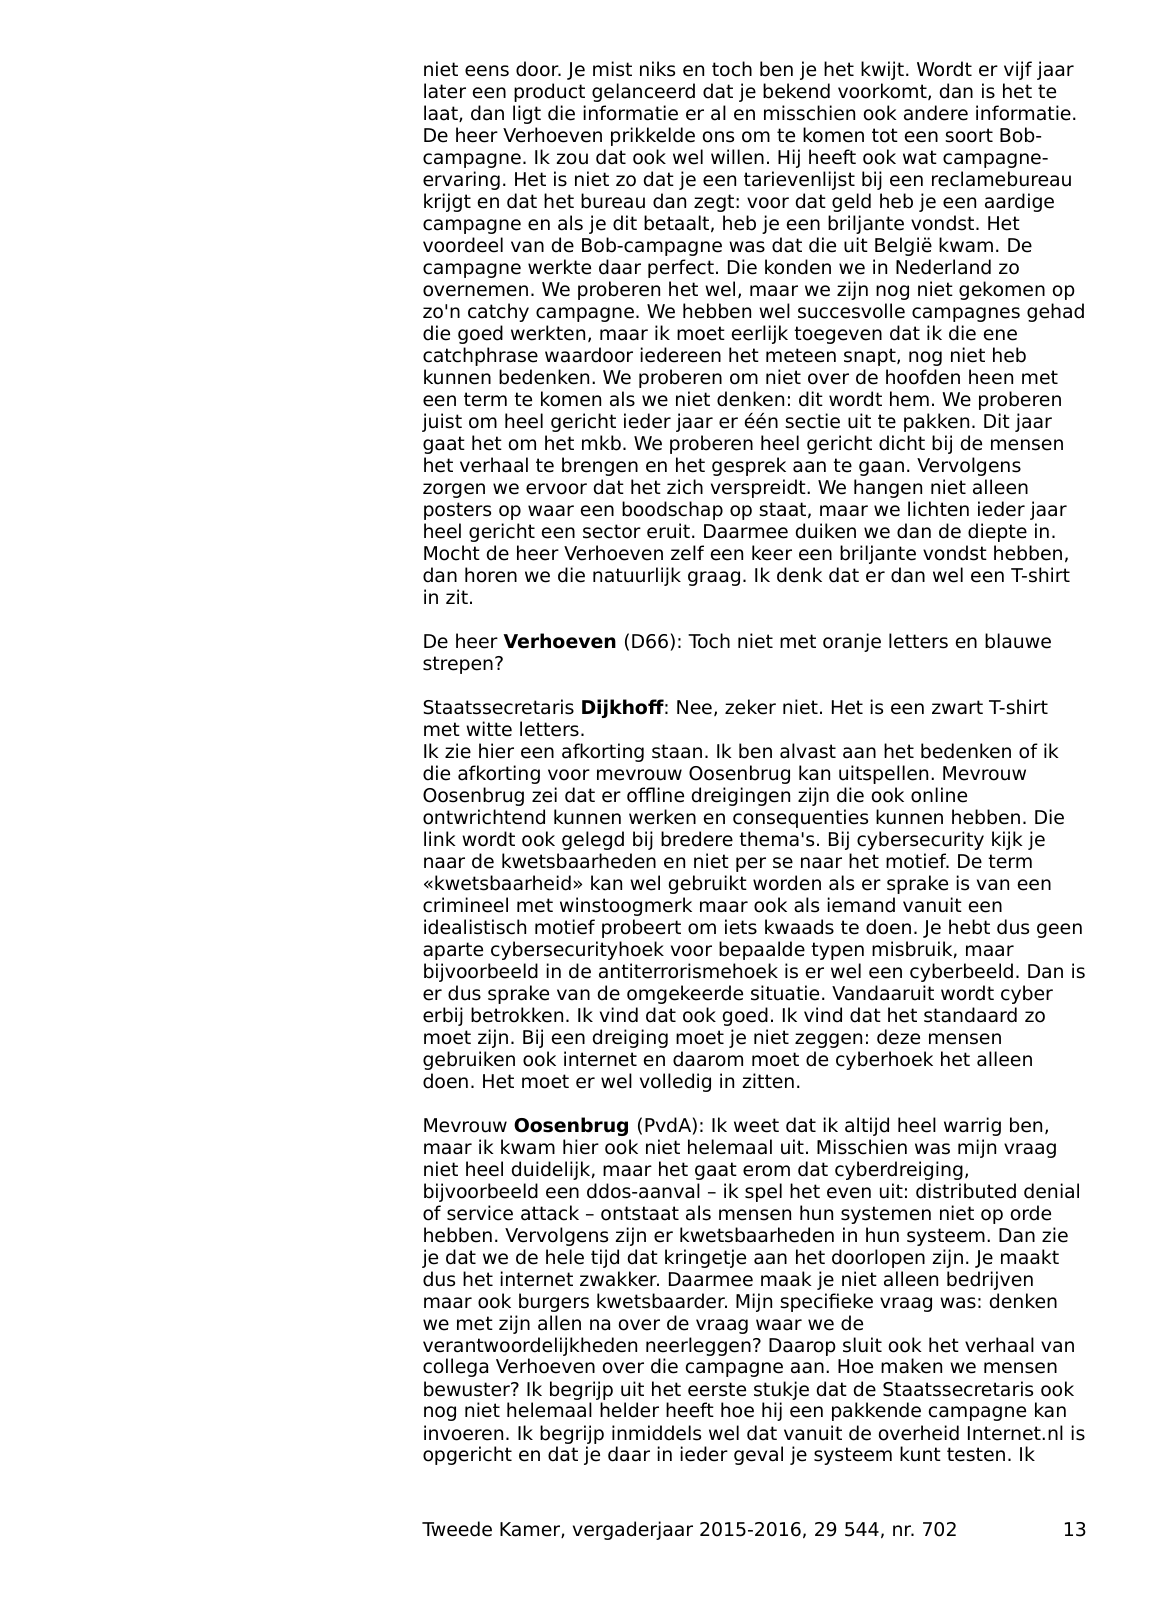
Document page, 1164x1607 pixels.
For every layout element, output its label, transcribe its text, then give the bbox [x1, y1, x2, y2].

text Ik zie hier een afkorting staan. Ik ben alvast aan het bedenken of ik die afkorting voor mevrouw Oosenbrug kan uitspellen. Mevrouw Oosenbrug zei dat er offline dreigingen zijn die ook online ontwrichtend kunnen werken en consequenties kunnen hebben. Die link wordt ook gelegd bij bredere thema's. Bij cybersecurity kijk je naar de kwetsbaarheden en niet per se naar het motief. De term «kwetsbaarheid» kan wel gebruikt worden als er sprake is van een crimineel met winstoogmerk maar ook als iemand vanuit een idealistisch motief probeert om iets kwaads te doen. Je hebt dus geen aparte cybersecurityhoek voor bepaalde typen misbruik, maar bijvoorbeeld in de antiterrorismehoek is er wel een cyberbeeld. Dan is er dus sprake van de omgekeerde situatie. Vandaaruit wordt cyber erbij betrokken. Ik vind dat ook goed. Ik vind dat het standaard zo moet zijn. Bij een dreiging moet je niet zeggen: deze mensen gebruiken ook internet en daarom moet de cyberhoek het alleen doen. Het moet er wel volledig in zitten. [422, 741, 1087, 1092]
text Mevrouw Oosenbrug (PvdA): Ik weet dat ik altijd heel warrig ben, maar ik kwam hier ook niet helemaal uit. Misschien was mijn vraag niet heel duidelijk, maar het gaat erom dat cyberdreiging, bijvoorbeeld een ddos-aanval – ik spel het even uit: distributed denial of service attack – ontstaat als mensen hun systemen niet op orde hebben. Vervolgens zijn er kwetsbaarheden in hun systeem. Dan zie je dat we de hele tijd dat kringetje aan het doorlopen zijn. Je maakt dus het internet zwakker. Daarmee maak je niet alleen bedrijven maar ook burgers kwetsbaarder. Mijn specifieke vraag was: denken we met zijn allen na over de vraag waar we de verantwoordelijkheden neerleggen? Daarop sluit ook het verhaal van collega Verhoeven over die campagne aan. Hoe maken we mensen bewuster? Ik begrijp uit het eerste stukje dat de Staatssecretaris ook nog niet helemaal helder heeft hoe hij een pakkende campagne kan invoeren. Ik begrijp inmiddels wel dat vanuit de overheid Internet.nl is opgericht en dat je daar in ieder geval je systeem kunt testen. Ik [422, 1115, 1087, 1466]
text De heer Verhoeven (D66): Toch niet met oranje letters en blauwe strepen? [422, 631, 1087, 675]
text Staatssecretaris Dijkhoff: Nee, zeker niet. Het is een zwart T-shirt met witte letters. [422, 697, 1087, 741]
text niet eens door. Je mist niks en toch ben je het kwijt. Wordt er vijf jaar later een product gelanceerd dat je bekend voorkomt, dan is het te laat, dan ligt die informatie er al en misschien ook andere informatie. [422, 59, 1087, 125]
text De heer Verhoeven prikkelde ons om te komen tot een soort Bob-campagne. Ik zou dat ook wel willen. Hij heeft ook wat campagne-ervaring. Het is niet zo dat je een tarievenlijst bij een reclamebureau krijgt en dat het bureau dan zegt: voor dat geld heb je een aardige campagne en als je dit betaalt, heb je een briljante vondst. Het voordeel van de Bob-campagne was dat die uit België kwam. De campagne werkte daar perfect. Die konden we in Nederland zo overnemen. We proberen het wel, maar we zijn nog niet gekomen op zo'n catchy campagne. We hebben wel succesvolle campagnes gehad die goed werkten, maar ik moet eerlijk toegeven dat ik die ene catchphrase waardoor iedereen het meteen snapt, nog niet heb kunnen bedenken. We proberen om niet over de hoofden heen met een term te komen als we niet denken: dit wordt hem. We proberen juist om heel gericht ieder jaar er één sectie uit te pakken. Dit jaar gaat het om het mkb. We proberen heel gericht dicht bij de mensen het verhaal te brengen en het gesprek aan te gaan. Vervolgens zorgen we ervoor dat het zich verspreidt. We hangen niet alleen posters op waar een boodschap op staat, maar we lichten ieder jaar heel gericht een sector eruit. Daarmee duiken we dan de diepte in. Mocht de heer Verhoeven zelf een keer een briljante vondst hebben, dan horen we die natuurlijk graag. Ik denk dat er dan wel een T-shirt in zit. [422, 125, 1087, 608]
